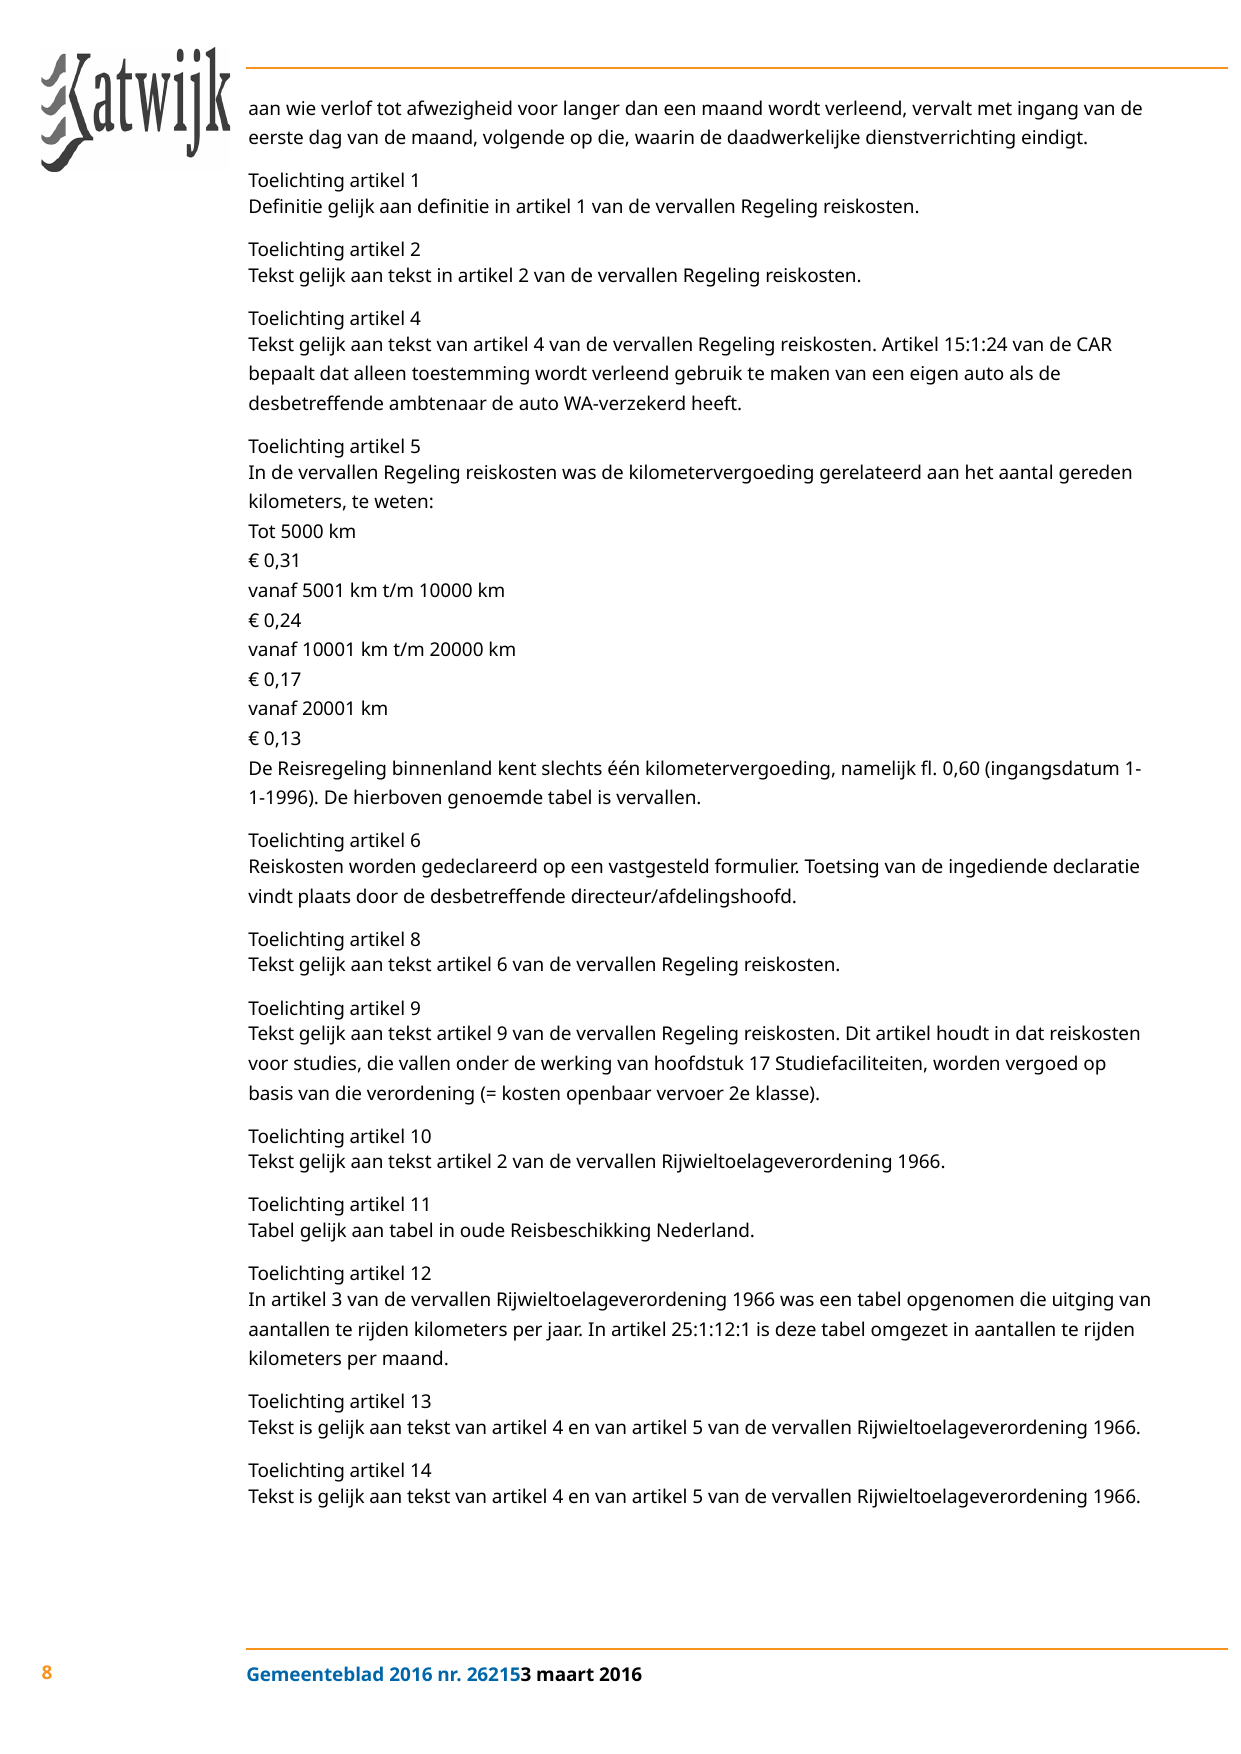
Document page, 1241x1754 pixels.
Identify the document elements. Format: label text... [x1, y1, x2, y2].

text Toelichting artikel 5 [248, 433, 1152, 459]
text In de vervallen Regeling reiskosten was de kilometervergoeding gerelateerd aan het aantal gereden kilometers, te weten: [248, 459, 1152, 514]
text Toelichting artikel 11 [248, 1192, 1152, 1217]
text Toelichting artikel 9 [248, 995, 1152, 1021]
text vanaf 10001 km t/m 20000 km [248, 636, 1152, 662]
text Toelichting artikel 13 [248, 1388, 1152, 1414]
text De Reisregeling binnenland kent slechts één kilometervergoeding, namelijk fl. 0,60 (ingangsdatum 1-1-1996). De hierboven genoemde tabel is vervallen. [248, 755, 1152, 810]
text Tekst gelijk aan tekst artikel 9 van de vervallen Regeling reiskosten. Dit artikel houdt in dat reiskosten voor studies, die vallen onder de werking van hoofdstuk 17 Studiefaciliteiten, worden vergoed op basis van die verordening (= kosten openbaar vervoer 2e klasse). [248, 1021, 1152, 1105]
text € 0,24 [248, 607, 1152, 633]
text Toelichting artikel 2 [248, 236, 1152, 262]
text Toelichting artikel 14 [248, 1457, 1152, 1483]
text Tekst gelijk aan tekst van artikel 4 van de vervallen Regeling reiskosten. Artikel 15:1:24 van de CAR bepaalt dat alleen toestemming wordt verleend gebruik te maken van een eigen auto als de desbetreffende ambtenaar de auto WA-verzekerd heeft. [248, 331, 1152, 416]
text Toelichting artikel 1 [248, 167, 1152, 193]
text In artikel 3 van de vervallen Rijwieltoelageverordening 1966 was een tabel opgenomen die uitging van aantallen te rijden kilometers per jaar. In artikel 25:1:12:1 is deze tabel omgezet in aantallen te rijden kilometers per maand. [248, 1286, 1152, 1371]
text Definitie gelijk aan definitie in artikel 1 van de vervallen Regeling reiskosten. [248, 193, 1152, 219]
text aan wie verlof tot afwezigheid voor langer dan een maand wordt verleend, vervalt met ingang van de eerste dag van de maand, volgende op die, waarin de daadwerkelijke dienstverrichting eindigt. [248, 95, 1152, 150]
text vanaf 20001 km [248, 696, 1152, 721]
text Tekst gelijk aan tekst in artikel 2 van de vervallen Regeling reiskosten. [248, 262, 1152, 288]
picture [41, 47, 231, 172]
text Toelichting artikel 12 [248, 1261, 1152, 1286]
text Toelichting artikel 6 [248, 827, 1152, 853]
text Tekst is gelijk aan tekst van artikel 4 en van artikel 5 van de vervallen Rijwieltoelageverordening 1966. [248, 1414, 1152, 1440]
text Tekst gelijk aan tekst artikel 2 van de vervallen Rijwieltoelageverordening 1966. [248, 1148, 1152, 1174]
text Tekst is gelijk aan tekst van artikel 4 en van artikel 5 van de vervallen Rijwieltoelageverordening 1966. [248, 1483, 1152, 1509]
text Tot 5000 km [248, 518, 1152, 544]
text Toelichting artikel 8 [248, 926, 1152, 952]
text Toelichting artikel 4 [248, 305, 1152, 331]
text Tekst gelijk aan tekst artikel 6 van de vervallen Regeling reiskosten. [248, 952, 1152, 977]
text vanaf 5001 km t/m 10000 km [248, 577, 1152, 603]
text € 0,31 [248, 548, 1152, 573]
text € 0,13 [248, 725, 1152, 751]
text Tabel gelijk aan tabel in oude Reisbeschikking Nederland. [248, 1217, 1152, 1243]
text Toelichting artikel 10 [248, 1123, 1152, 1148]
text € 0,17 [248, 666, 1152, 692]
text Reiskosten worden gedeclareerd op een vastgesteld formulier. Toetsing van de ingediende declaratie vindt plaats door de desbetreffende directeur/afdelingshoofd. [248, 853, 1152, 908]
